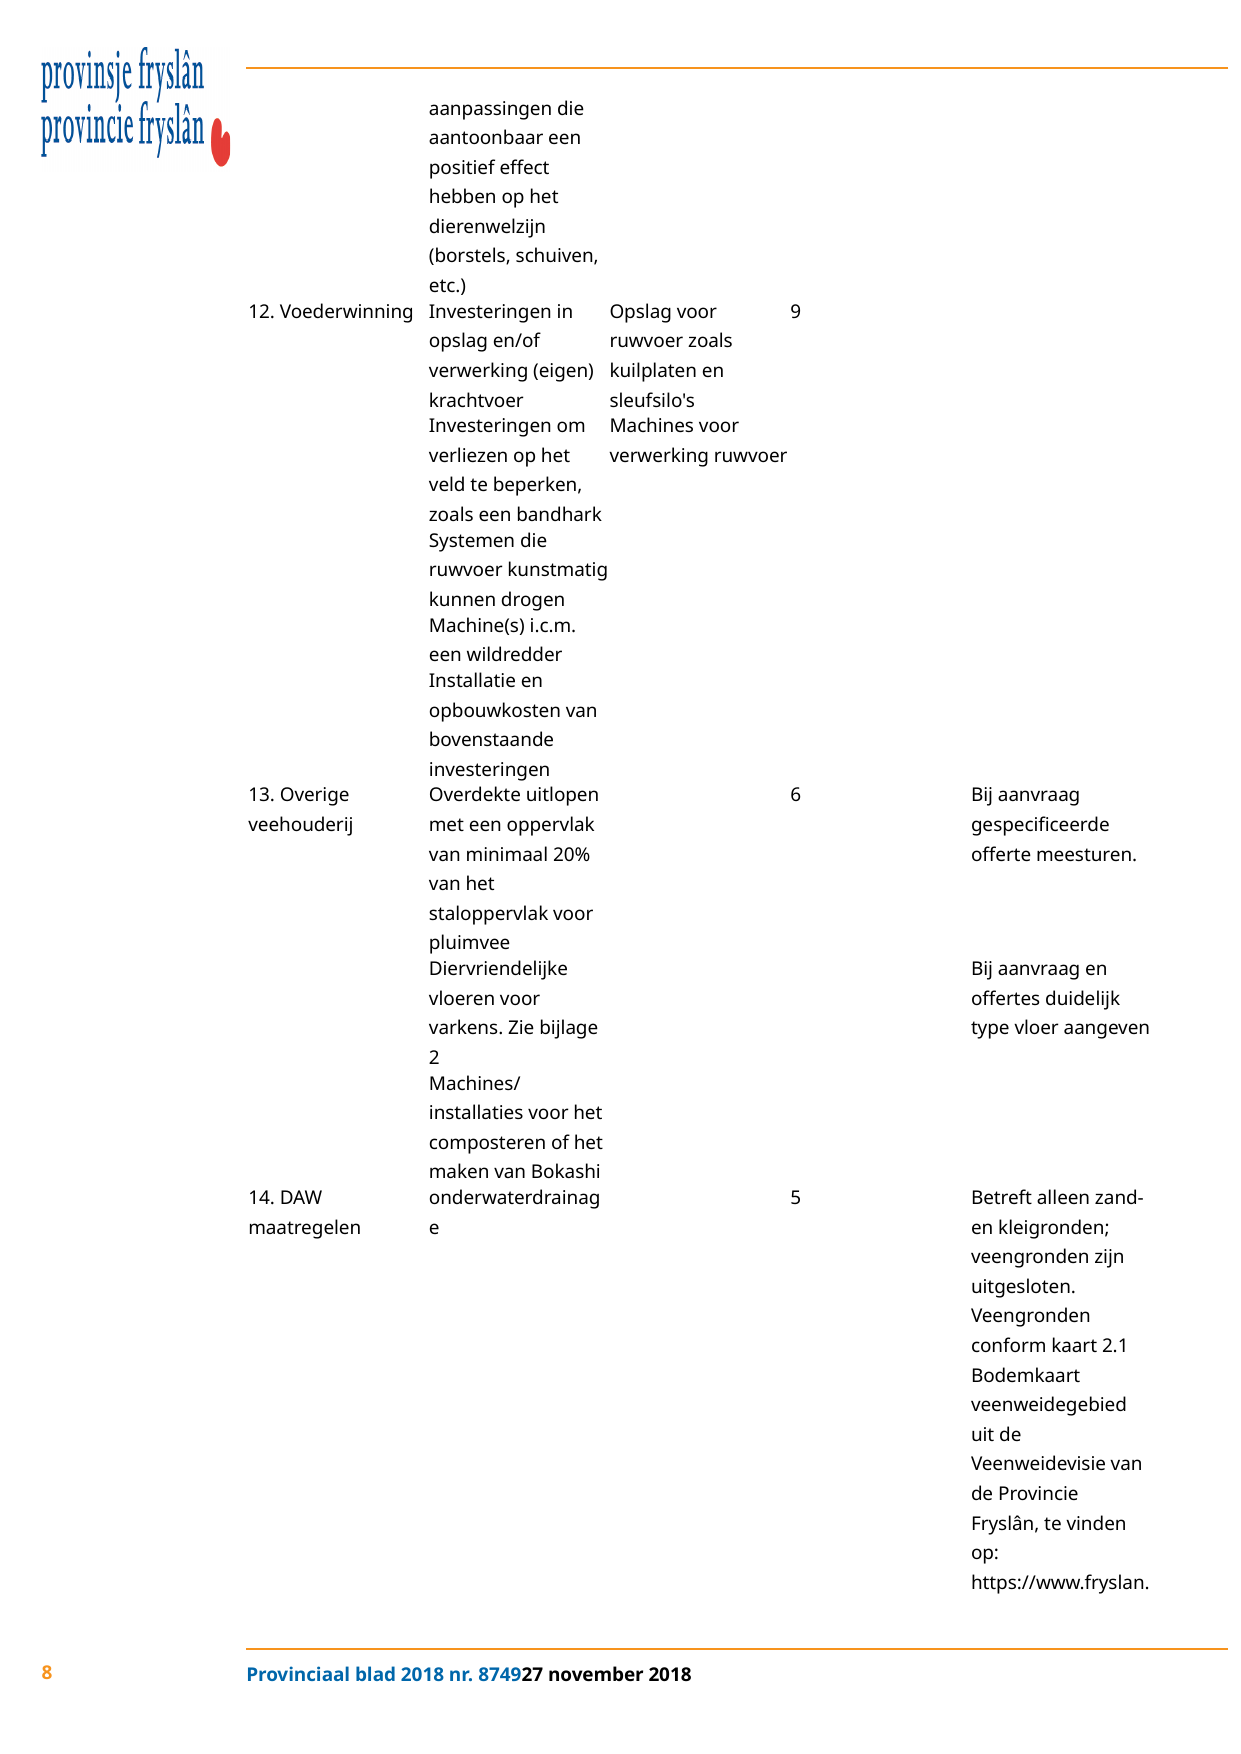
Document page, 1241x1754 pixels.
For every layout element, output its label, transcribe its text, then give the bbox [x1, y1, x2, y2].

table_cell 6 [790, 782, 971, 955]
table_cell [971, 612, 1152, 667]
table_cell [790, 413, 971, 527]
table_cell 12. Voederwinning [248, 298, 429, 412]
table_cell [248, 413, 429, 527]
table_cell 5 [790, 1184, 971, 1594]
table_cell [971, 1070, 1152, 1184]
table_cell 14. DAW maatregelen [248, 1184, 429, 1594]
table_cell [609, 95, 790, 298]
table_cell [609, 1184, 790, 1594]
table_cell Installatie en opbouwkosten van bovenstaande investeringen [429, 667, 609, 782]
table_cell [248, 667, 429, 782]
table_cell [248, 1070, 429, 1184]
table_cell [790, 95, 971, 298]
table_cell [609, 1070, 790, 1184]
table_cell Investeringen in opslag en/of verwerking (eigen) krachtvoer [429, 298, 609, 412]
picture [41, 47, 231, 172]
table_cell [790, 1070, 971, 1184]
table_cell [609, 782, 790, 955]
table_cell Betreft alleen zand- en kleigronden; veengronden zijn uitgesloten. Veengronden conform kaart 2.1 Bodemkaart veenweidegebied uit de Veenweidevisie van de Provincie Fryslân, te vinden op: https://www.fryslan. [971, 1184, 1152, 1594]
table_cell [971, 413, 1152, 527]
table_cell [971, 95, 1152, 298]
table_cell Investeringen om verliezen op het veld te beperken, zoals een bandhark [429, 413, 609, 527]
table_cell Opslag voor ruwvoer zoals kuilplaten en sleufsilo's [609, 298, 790, 412]
table_cell Machines/installaties voor het composteren of het maken van Bokashi [429, 1070, 609, 1184]
table_cell Systemen die ruwvoer kunstmatig kunnen drogen [429, 527, 609, 612]
table_cell Bij aanvraag gespecificeerde offerte meesturen. [971, 782, 1152, 955]
table_cell 13. Overige veehouderij [248, 782, 429, 955]
table_cell Machines voor verwerking ruwvoer [609, 413, 790, 527]
table_cell [248, 527, 429, 612]
table_cell [248, 955, 429, 1070]
table_cell [248, 612, 429, 667]
table_cell Overdekte uitlopen met een oppervlak van minimaal 20% van het staloppervlak voor pluimvee [429, 782, 609, 955]
table_cell [609, 667, 790, 782]
table_cell [609, 527, 790, 612]
table_cell [790, 527, 971, 612]
table_cell aanpassingen die aantoonbaar een positief effect hebben op het dierenwelzijn (borstels, schuiven, etc.) [429, 95, 609, 298]
table_cell Machine(s) i.c.m. een wildredder [429, 612, 609, 667]
table_cell [609, 612, 790, 667]
table_cell [971, 527, 1152, 612]
table_cell [790, 955, 971, 1070]
table_cell [971, 298, 1152, 412]
table_cell Diervriendelijke vloeren voor varkens. Zie bijlage 2 [429, 955, 609, 1070]
table_cell onderwaterdrainage [429, 1184, 609, 1594]
table_cell [248, 95, 429, 298]
table_cell Bij aanvraag en offertes duidelijk type vloer aangeven [971, 955, 1152, 1070]
table_cell [609, 955, 790, 1070]
table_cell [790, 612, 971, 667]
table_cell 9 [790, 298, 971, 412]
table_cell [971, 667, 1152, 782]
table_cell [790, 667, 971, 782]
